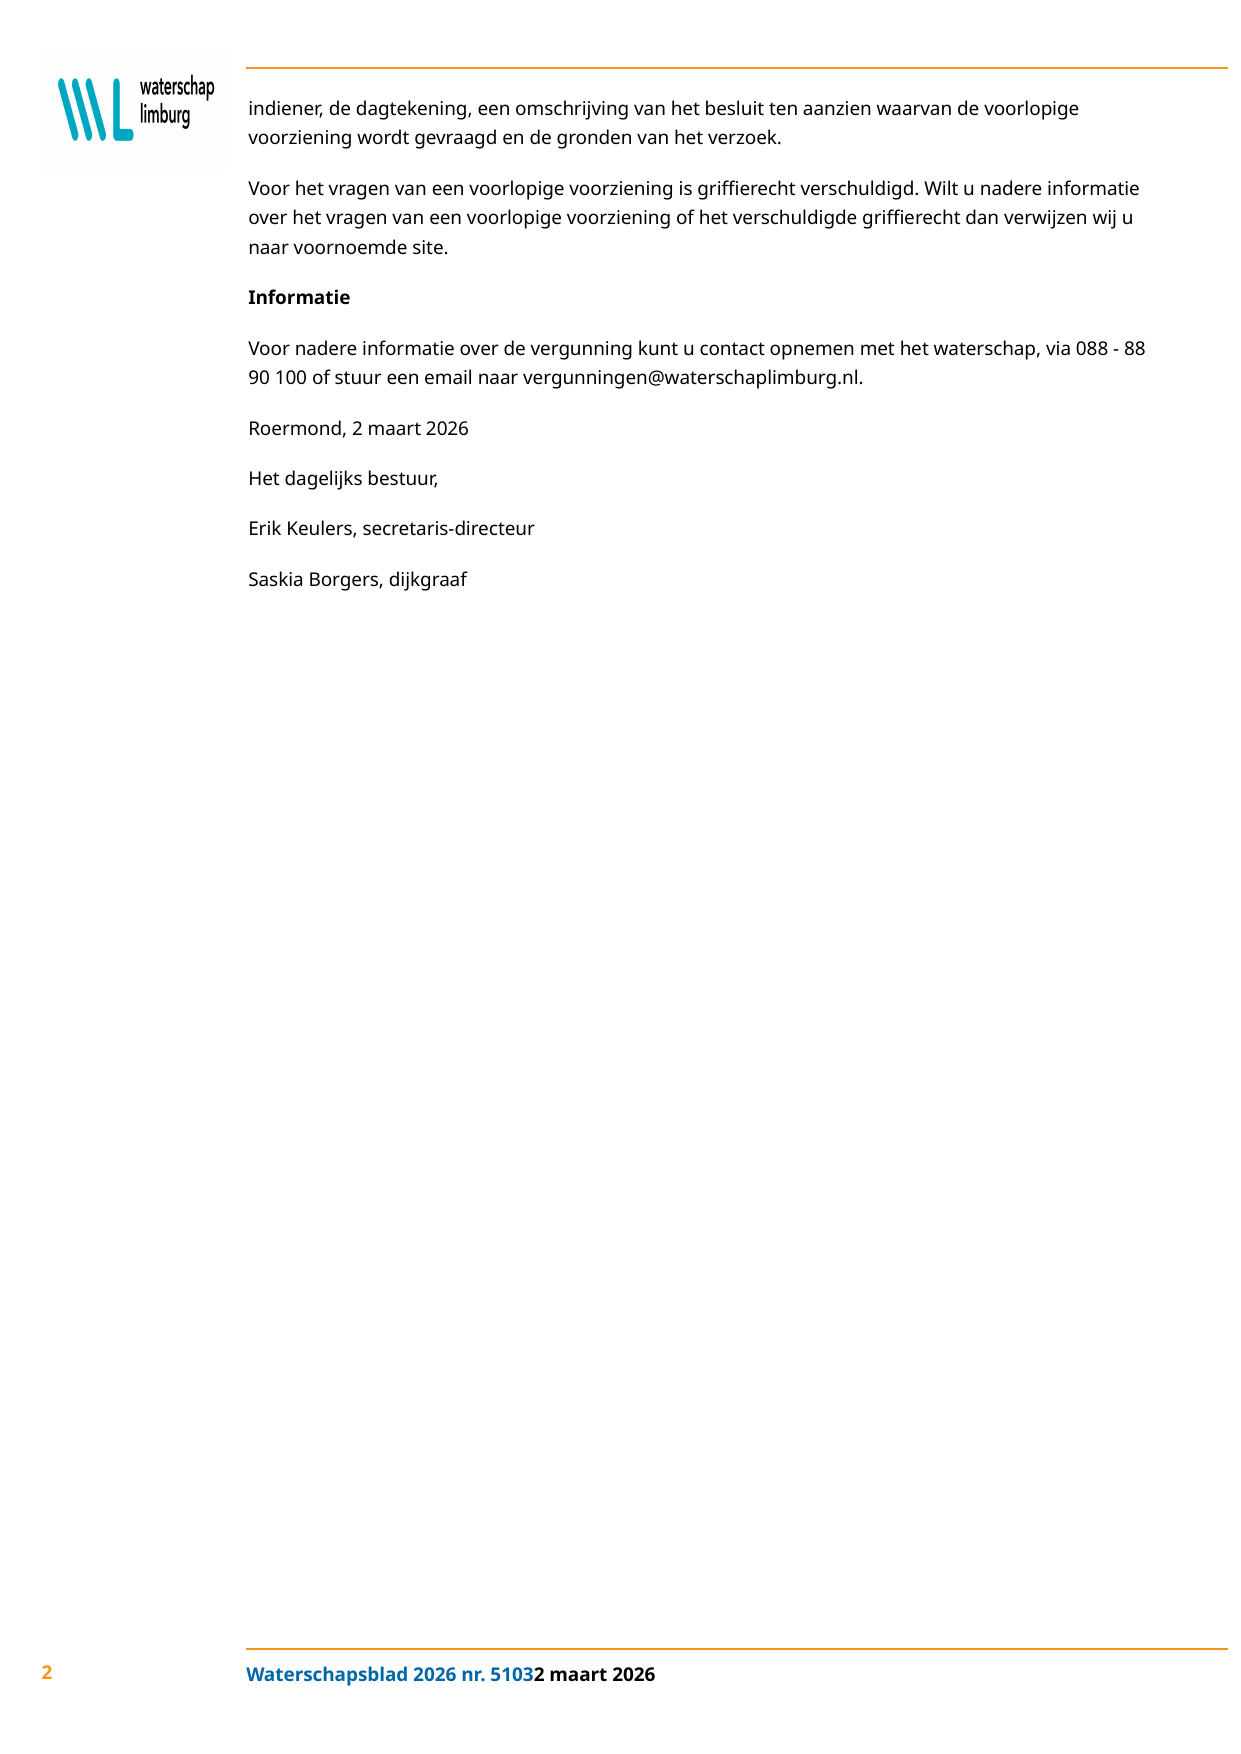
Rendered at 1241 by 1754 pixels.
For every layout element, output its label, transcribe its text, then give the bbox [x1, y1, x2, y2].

text Voor nadere informatie over de vergunning kunt u contact opnemen met het waterschap, via 088 - 88 90 100 of stuur een email naar vergunningen@waterschaplimburg.nl. [248, 335, 1152, 390]
picture [41, 47, 231, 172]
text Informatie [248, 284, 1152, 310]
text indiener, de dagtekening, een omschrijving van het besluit ten aanzien waarvan de voorlopige voorziening wordt gevraagd en de gronden van het verzoek. [248, 95, 1152, 150]
text Het dagelijks bestuur, [248, 465, 1152, 491]
text Saskia Borgers, dijkgraaf [248, 566, 1152, 592]
text Erik Keulers, secretaris-directeur [248, 516, 1152, 541]
text Roermond, 2 maart 2026 [248, 415, 1152, 441]
text Voor het vragen van een voorlopige voorziening is griffierecht verschuldigd. Wilt u nadere informatie over het vragen van een voorlopige voorziening of het verschuldigde griffierecht dan verwijzen wij u naar voornoemde site. [248, 175, 1152, 260]
